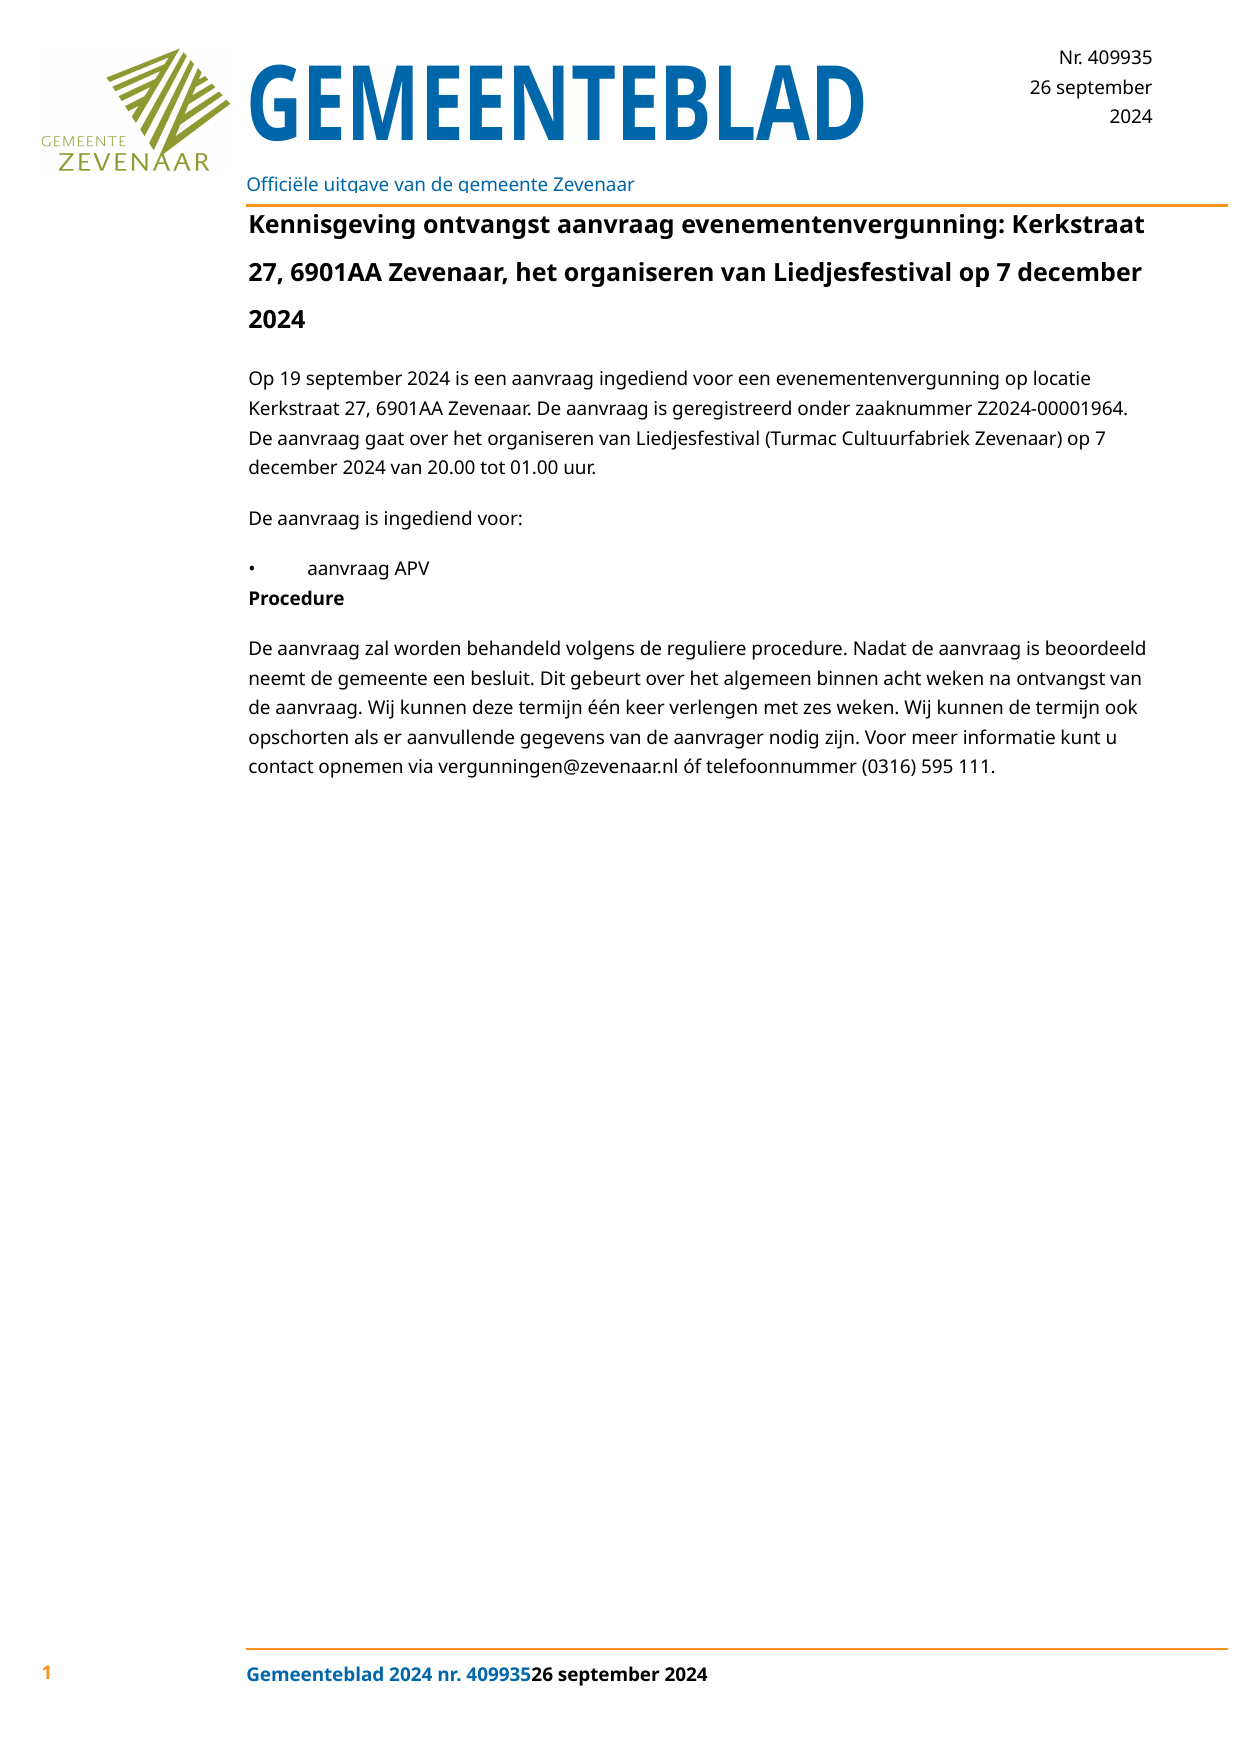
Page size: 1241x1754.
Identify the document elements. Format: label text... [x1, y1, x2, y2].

text De aanvraag is ingediend voor: [248, 505, 1152, 530]
text Kennisgeving ontvangst aanvraag evenementenvergunning: Kerkstraat 27, 6901AA Zevenaar, het organiseren van Liedjesfestival op 7 december 2024 [248, 207, 1152, 336]
list aanvraag APV [248, 555, 1152, 581]
text De aanvraag zal worden behandeld volgens de reguliere procedure. Nadat de aanvraag is beoordeeld neemt de gemeente een besluit. Dit gebeurt over het algemeen binnen acht weken na ontvangst van de aanvraag. Wij kunnen deze termijn één keer verlengen met zes weken. Wij kunnen de termijn ook opschorten als er aanvullende gegevens van de aanvrager nodig zijn. Voor meer informatie kunt u contact opnemen via vergunningen@zevenaar.nl óf telefoonnummer (0316) 595 111. [248, 635, 1152, 779]
text Procedure [248, 585, 1152, 610]
picture [41, 47, 231, 172]
text Op 19 september 2024 is een aanvraag ingediend voor een evenementenvergunning op locatie Kerkstraat 27, 6901AA Zevenaar. De aanvraag is geregistreerd onder zaaknummer Z2024-00001964. De aanvraag gaat over het organiseren van Liedjesfestival (Turmac Cultuurfabriek Zevenaar) op 7 december 2024 van 20.00 tot 01.00 uur. [248, 366, 1152, 480]
